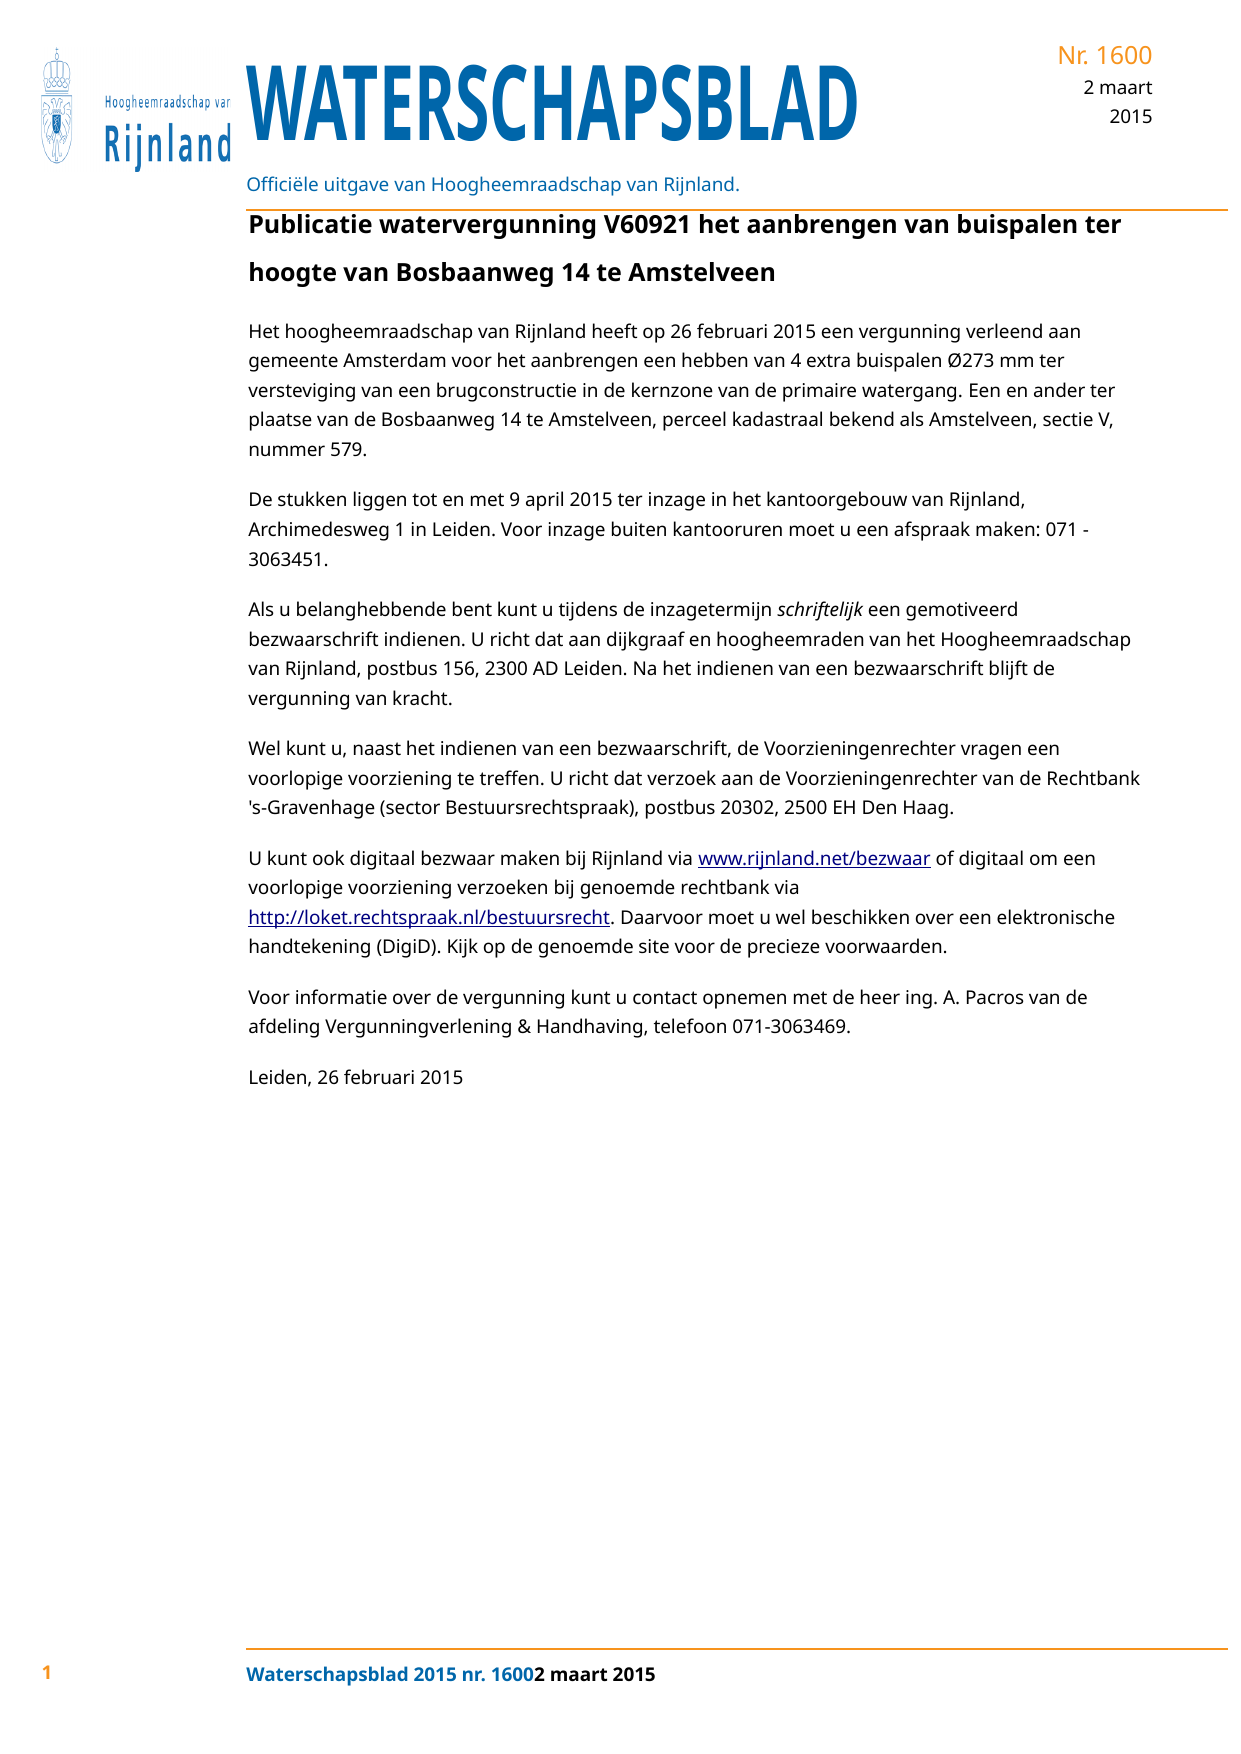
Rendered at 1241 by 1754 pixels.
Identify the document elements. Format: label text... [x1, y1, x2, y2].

text Publicatie watervergunning V60921 het aanbrengen van buispalen ter hoogte van Bosbaanweg 14 te Amstelveen [248, 211, 1152, 288]
text Voor informatie over de vergunning kunt u contact opnemen met de heer ing. A. Pacros van de afdeling Vergunningverlening & Handhaving, telefoon 071-3063469. [248, 984, 1152, 1039]
text Wel kunt u, naast het indienen van een bezwaarschrift, de Voorzieningenrechter vragen een voorlopige voorziening te treffen. U richt dat verzoek aan de Voorzieningenrechter van de Rechtbank 's-Gravenhage (sector Bestuursrechtspraak), postbus 20302, 2500 EH Den Haag. [248, 735, 1152, 820]
picture [41, 47, 231, 172]
text U kunt ook digitaal bezwaar maken bij Rijnland via www.rijnland.net/bezwaar of digitaal om een voorlopige voorziening verzoeken bij genoemde rechtbank via http://loket.rechtspraak.nl/bestuursrecht. Daarvoor moet u wel beschikken over een elektronische handtekening (DigiD). Kijk op de genoemde site voor de precieze voorwaarden. [248, 845, 1152, 959]
text De stukken liggen tot en met 9 april 2015 ter inzage in het kantoorgebouw van Rijnland, Archimedesweg 1 in Leiden. Voor inzage buiten kantooruren moet u een afspraak maken: 071 - 3063451. [248, 487, 1152, 572]
text Als u belanghebbende bent kunt u tijdens de inzagetermijn schriftelijk een gemotiveerd bezwaarschrift indienen. U richt dat aan dijkgraaf en hoogheemraden van het Hoogheemraadschap van Rijnland, postbus 156, 2300 AD Leiden. Na het indienen van een bezwaarschrift blijft de vergunning van kracht. [248, 596, 1152, 711]
text Leiden, 26 februari 2015 [248, 1064, 1152, 1090]
text Het hoogheemraadschap van Rijnland heeft op 26 februari 2015 een vergunning verleend aan gemeente Amsterdam voor het aanbrengen een hebben van 4 extra buispalen Ø273 mm ter versteviging van een brugconstructie in de kernzone van de primaire watergang. Een en ander ter plaatse van de Bosbaanweg 14 te Amstelveen, perceel kadastraal bekend als Amstelveen, sectie V, nummer 579. [248, 318, 1152, 462]
